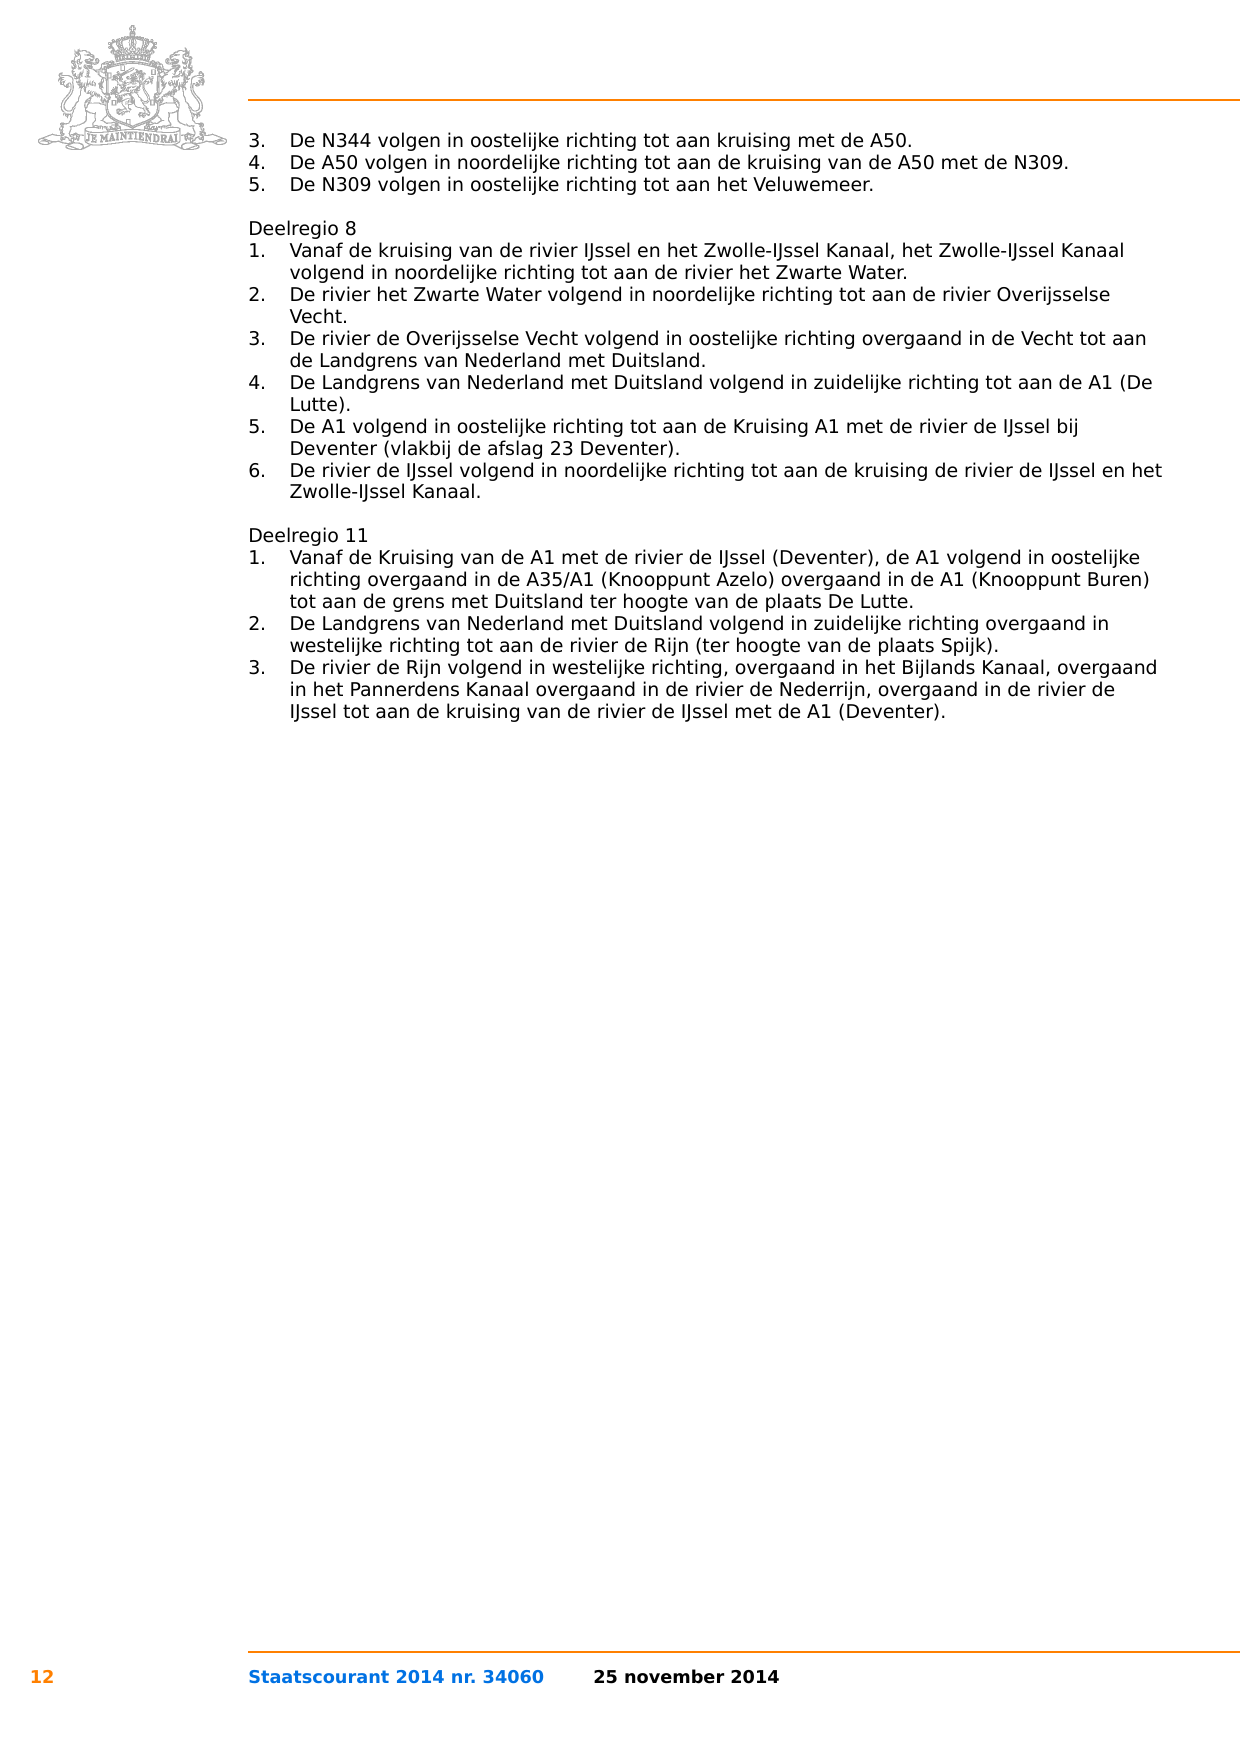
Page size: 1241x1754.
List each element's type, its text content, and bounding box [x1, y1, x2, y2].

text 1. Vanaf de kruising van de rivier IJssel en het Zwolle-IJssel Kanaal, het Zwolle-IJssel Kanaal volgend in noordelijke richting tot aan de rivier het Zwarte Water. [248, 240, 1163, 284]
text 2. De rivier het Zwarte Water volgend in noordelijke richting tot aan de rivier Overijsselse Vecht. [248, 284, 1163, 328]
text 4. De Landgrens van Nederland met Duitsland volgend in zuidelijke richting tot aan de A1 (De Lutte). [248, 372, 1163, 416]
text 3. De N344 volgen in oostelijke richting tot aan kruising met de A50. [248, 130, 1163, 152]
text 5. De A1 volgend in oostelijke richting tot aan de Kruising A1 met de rivier de IJssel bij Deventer (vlakbij de afslag 23 Deventer). [248, 416, 1163, 459]
picture [38, 25, 227, 150]
text 3. De rivier de Rijn volgend in westelijke richting, overgaand in het Bijlands Kanaal, overgaand in het Pannerdens Kanaal overgaand in de rivier de Nederrijn, overgaand in de rivier de IJssel tot aan de kruising van de rivier de IJssel met de A1 (Deventer). [248, 657, 1163, 723]
text Deelregio 11 [248, 525, 1163, 547]
text 6. De rivier de IJssel volgend in noordelijke richting tot aan de kruising de rivier de IJssel en het Zwolle-IJssel Kanaal. [248, 459, 1163, 503]
text 4. De A50 volgen in noordelijke richting tot aan de kruising van de A50 met de N309. [248, 152, 1163, 174]
text 3. De rivier de Overijsselse Vecht volgend in oostelijke richting overgaand in de Vecht tot aan de Landgrens van Nederland met Duitsland. [248, 328, 1163, 372]
text 5. De N309 volgen in oostelijke richting tot aan het Veluwemeer. [248, 174, 1163, 196]
text 2. De Landgrens van Nederland met Duitsland volgend in zuidelijke richting overgaand in westelijke richting tot aan de rivier de Rijn (ter hoogte van de plaats Spijk). [248, 613, 1163, 657]
text Deelregio 8 [248, 218, 1163, 240]
text 1. Vanaf de Kruising van de A1 met de rivier de IJssel (Deventer), de A1 volgend in oostelijke richting overgaand in de A35/A1 (Knooppunt Azelo) overgaand in de A1 (Knooppunt Buren) tot aan de grens met Duitsland ter hoogte van de plaats De Lutte. [248, 547, 1163, 613]
